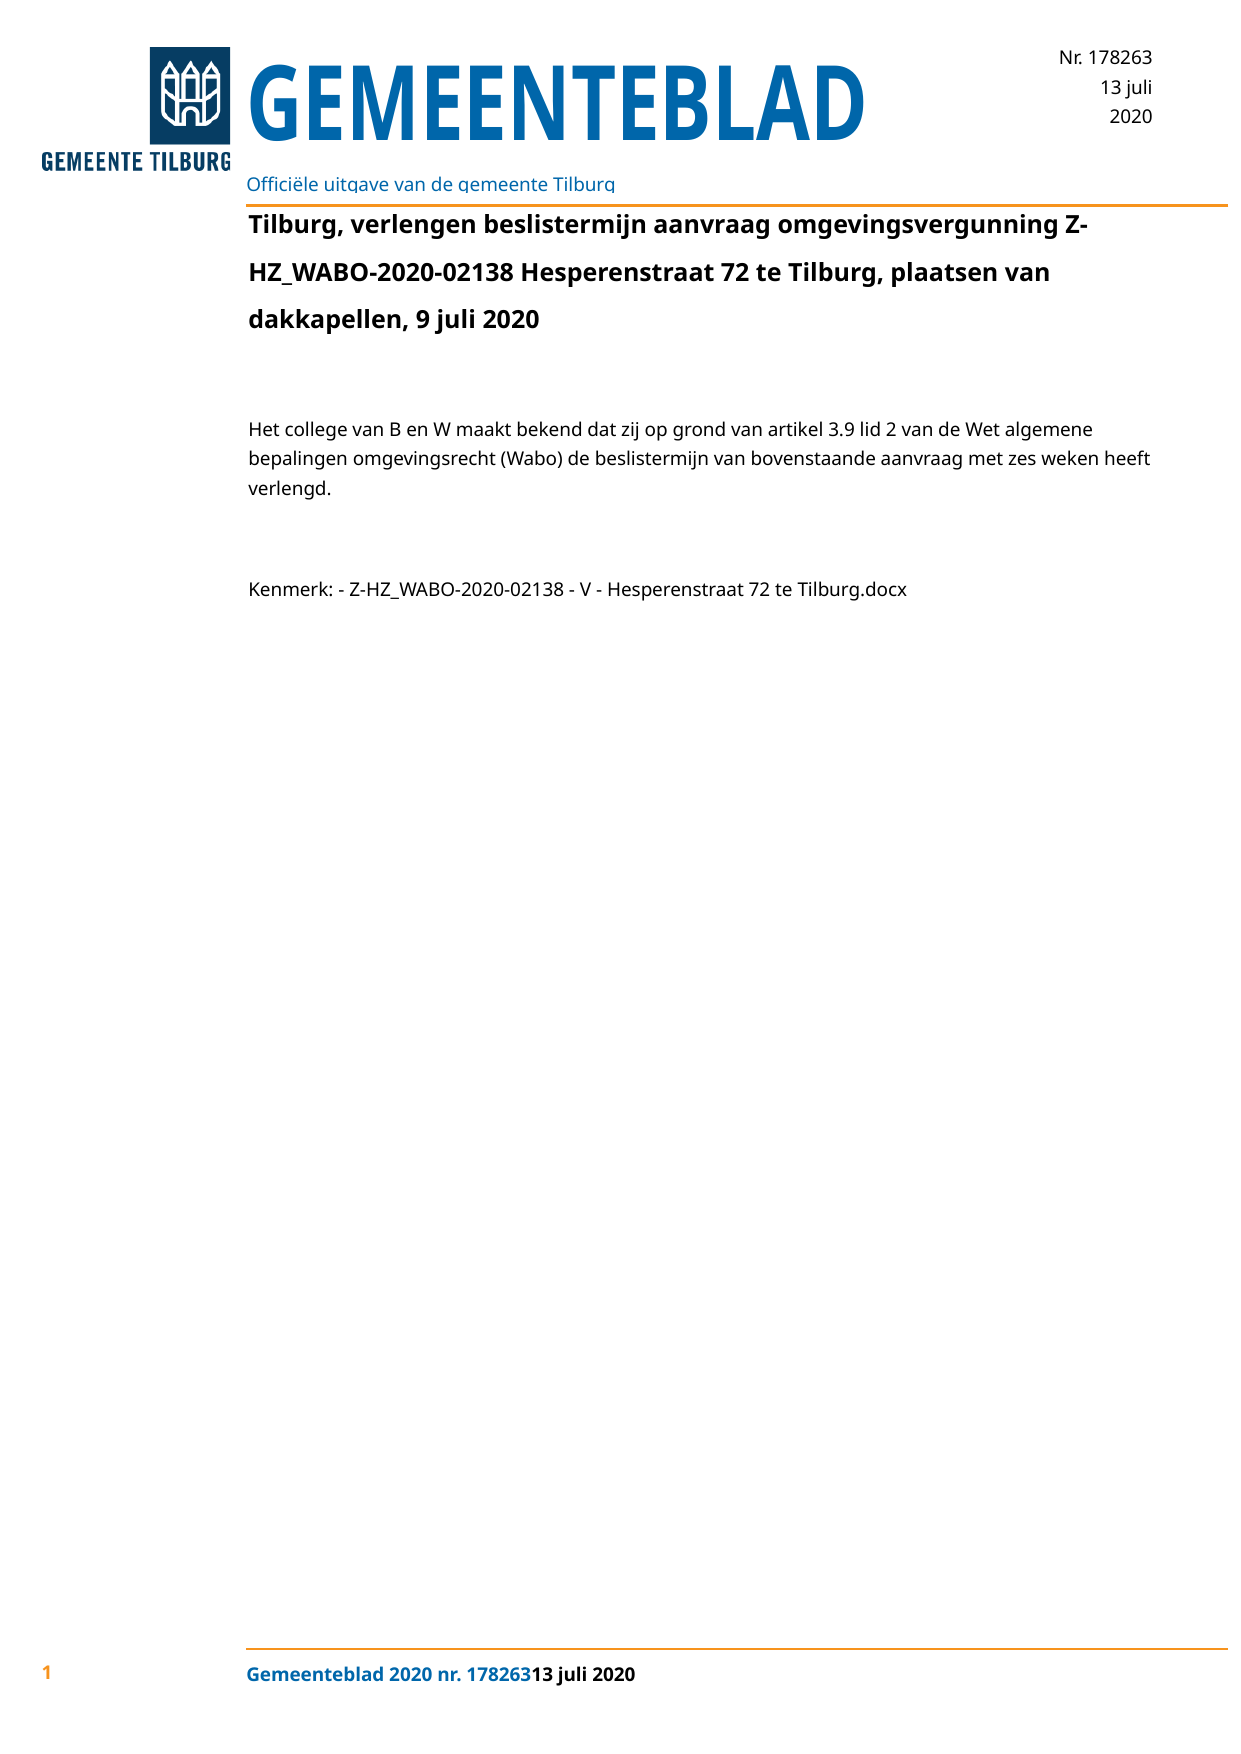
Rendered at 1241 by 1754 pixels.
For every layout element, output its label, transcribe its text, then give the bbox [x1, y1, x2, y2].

picture [41, 47, 231, 172]
text Het college van B en W maakt bekend dat zij op grond van artikel 3.9 lid 2 van de Wet algemene bepalingen omgevingsrecht (Wabo) de beslistermijn van bovenstaande aanvraag met zes weken heeft verlengd. [248, 416, 1152, 501]
text Tilburg, verlengen beslistermijn aanvraag omgevingsvergunning Z-HZ_WABO-2020-02138 Hesperenstraat 72 te Tilburg, plaatsen van dakkapellen, 9 juli 2020 [248, 207, 1152, 336]
text Kenmerk: - Z-HZ_WABO-2020-02138 - V - Hesperenstraat 72 te Tilburg.docx [248, 576, 1152, 602]
